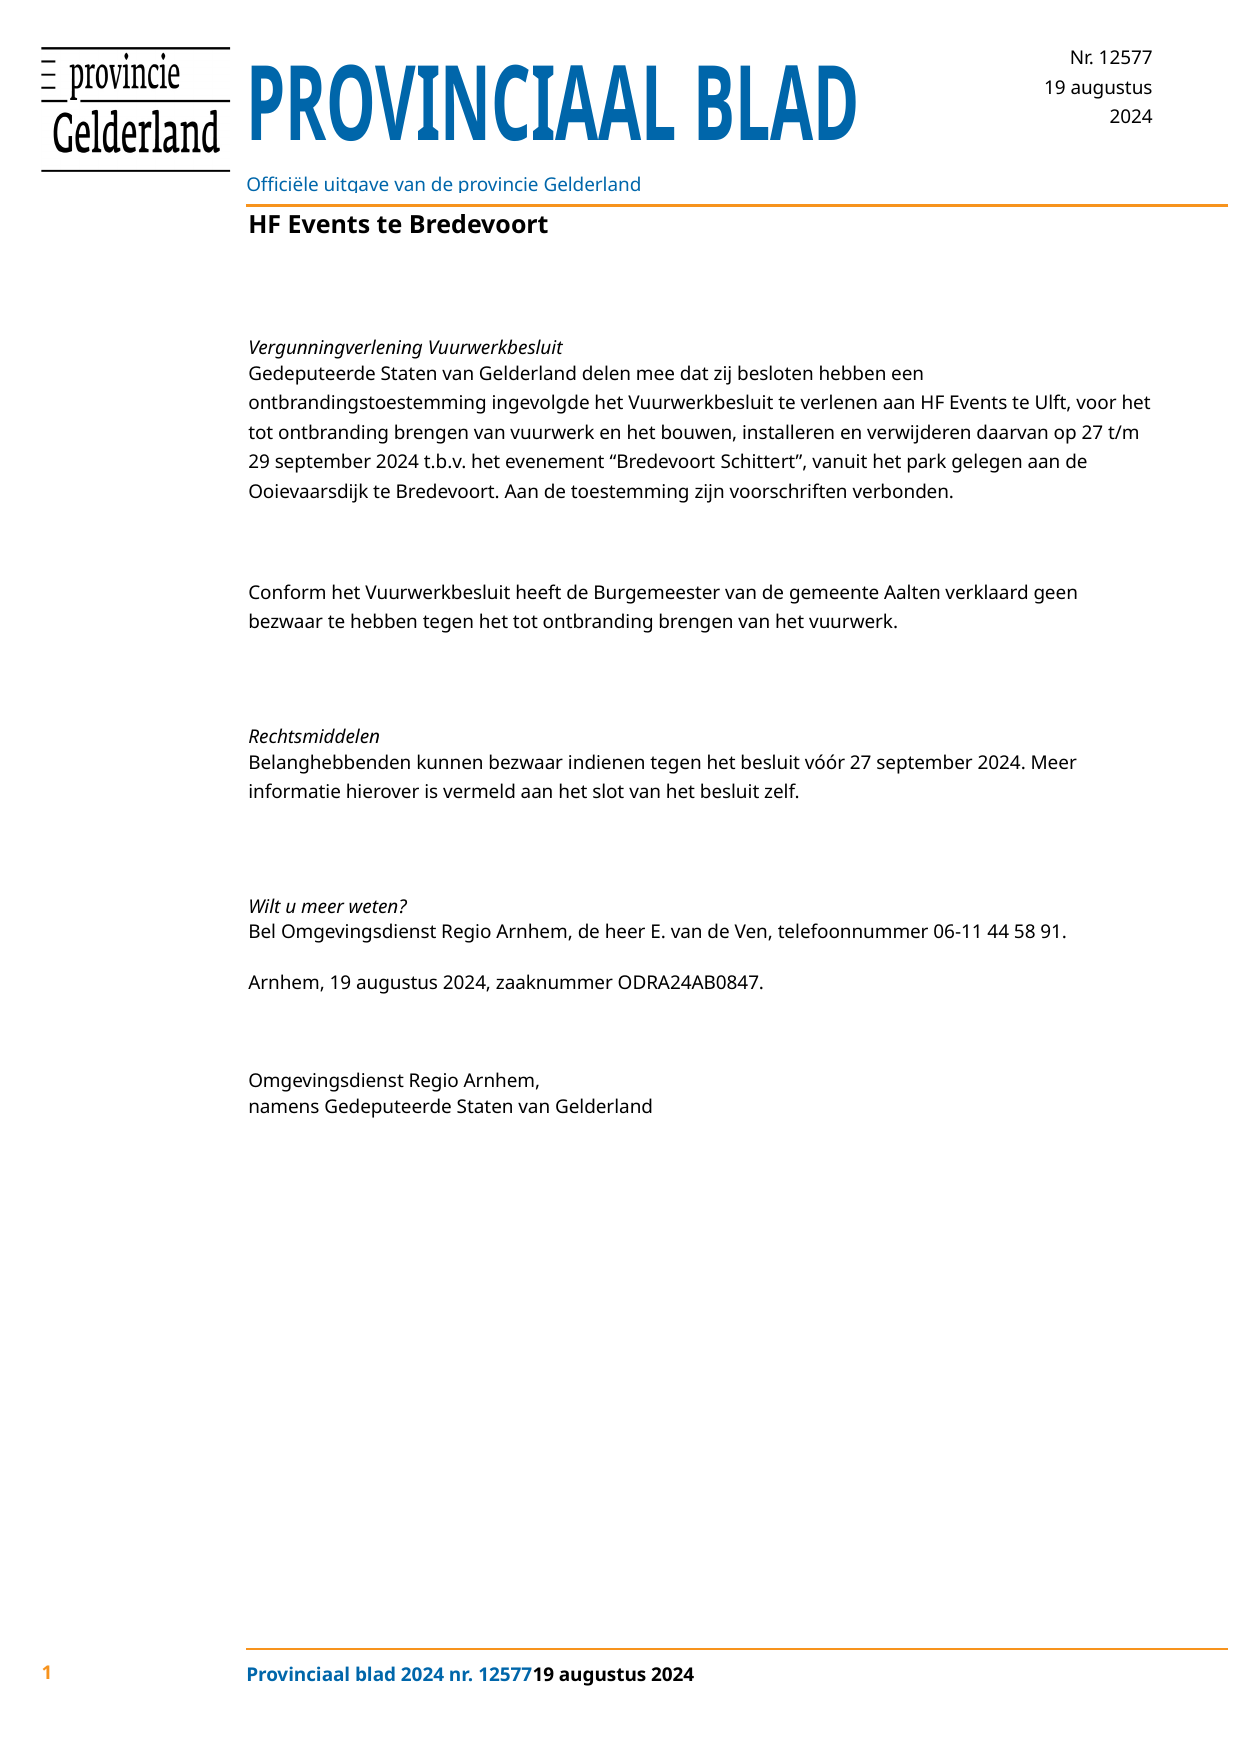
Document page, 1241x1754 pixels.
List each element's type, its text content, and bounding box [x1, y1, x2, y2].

text Gedeputeerde Staten van Gelderland delen mee dat zij besloten hebben een ontbrandingstoestemming ingevolgde het Vuurwerkbesluit te verlenen aan HF Events te Ulft, voor het tot ontbranding brengen van vuurwerk en het bouwen, installeren en verwijderen daarvan op 27 t/m 29 september 2024 t.b.v. het evenement “Bredevoort Schittert”, vanuit het park gelegen aan de Ooievaarsdijk te Bredevoort. Aan de toestemming zijn voorschriften verbonden. [248, 360, 1152, 504]
text Belanghebbenden kunnen bezwaar indienen tegen het besluit vóór 27 september 2024. Meer informatie hierover is vermeld aan het slot van het besluit zelf. [248, 749, 1152, 804]
text Conform het Vuurwerkbesluit heeft de Burgemeester van de gemeente Aalten verklaard geen bezwaar te hebben tegen het tot ontbranding brengen van het vuurwerk. [248, 579, 1152, 634]
text Arnhem, 19 augustus 2024, zaaknummer ODRA24AB0847. [248, 969, 1152, 995]
text Rechtsmiddelen [248, 723, 1152, 749]
text Bel Omgevingsdienst Regio Arnhem, de heer E. van de Ven, telefoonnummer 06-11 44 58 91. [248, 918, 1152, 944]
picture [41, 47, 231, 172]
text Wilt u meer weten? [248, 893, 1152, 918]
text namens Gedeputeerde Staten van Gelderland [248, 1093, 1152, 1119]
text Omgevingsdienst Regio Arnhem, [248, 1067, 1152, 1093]
text Vergunningverlening Vuurwerkbesluit [248, 334, 1152, 360]
text HF Events te Bredevoort [248, 207, 1152, 241]
